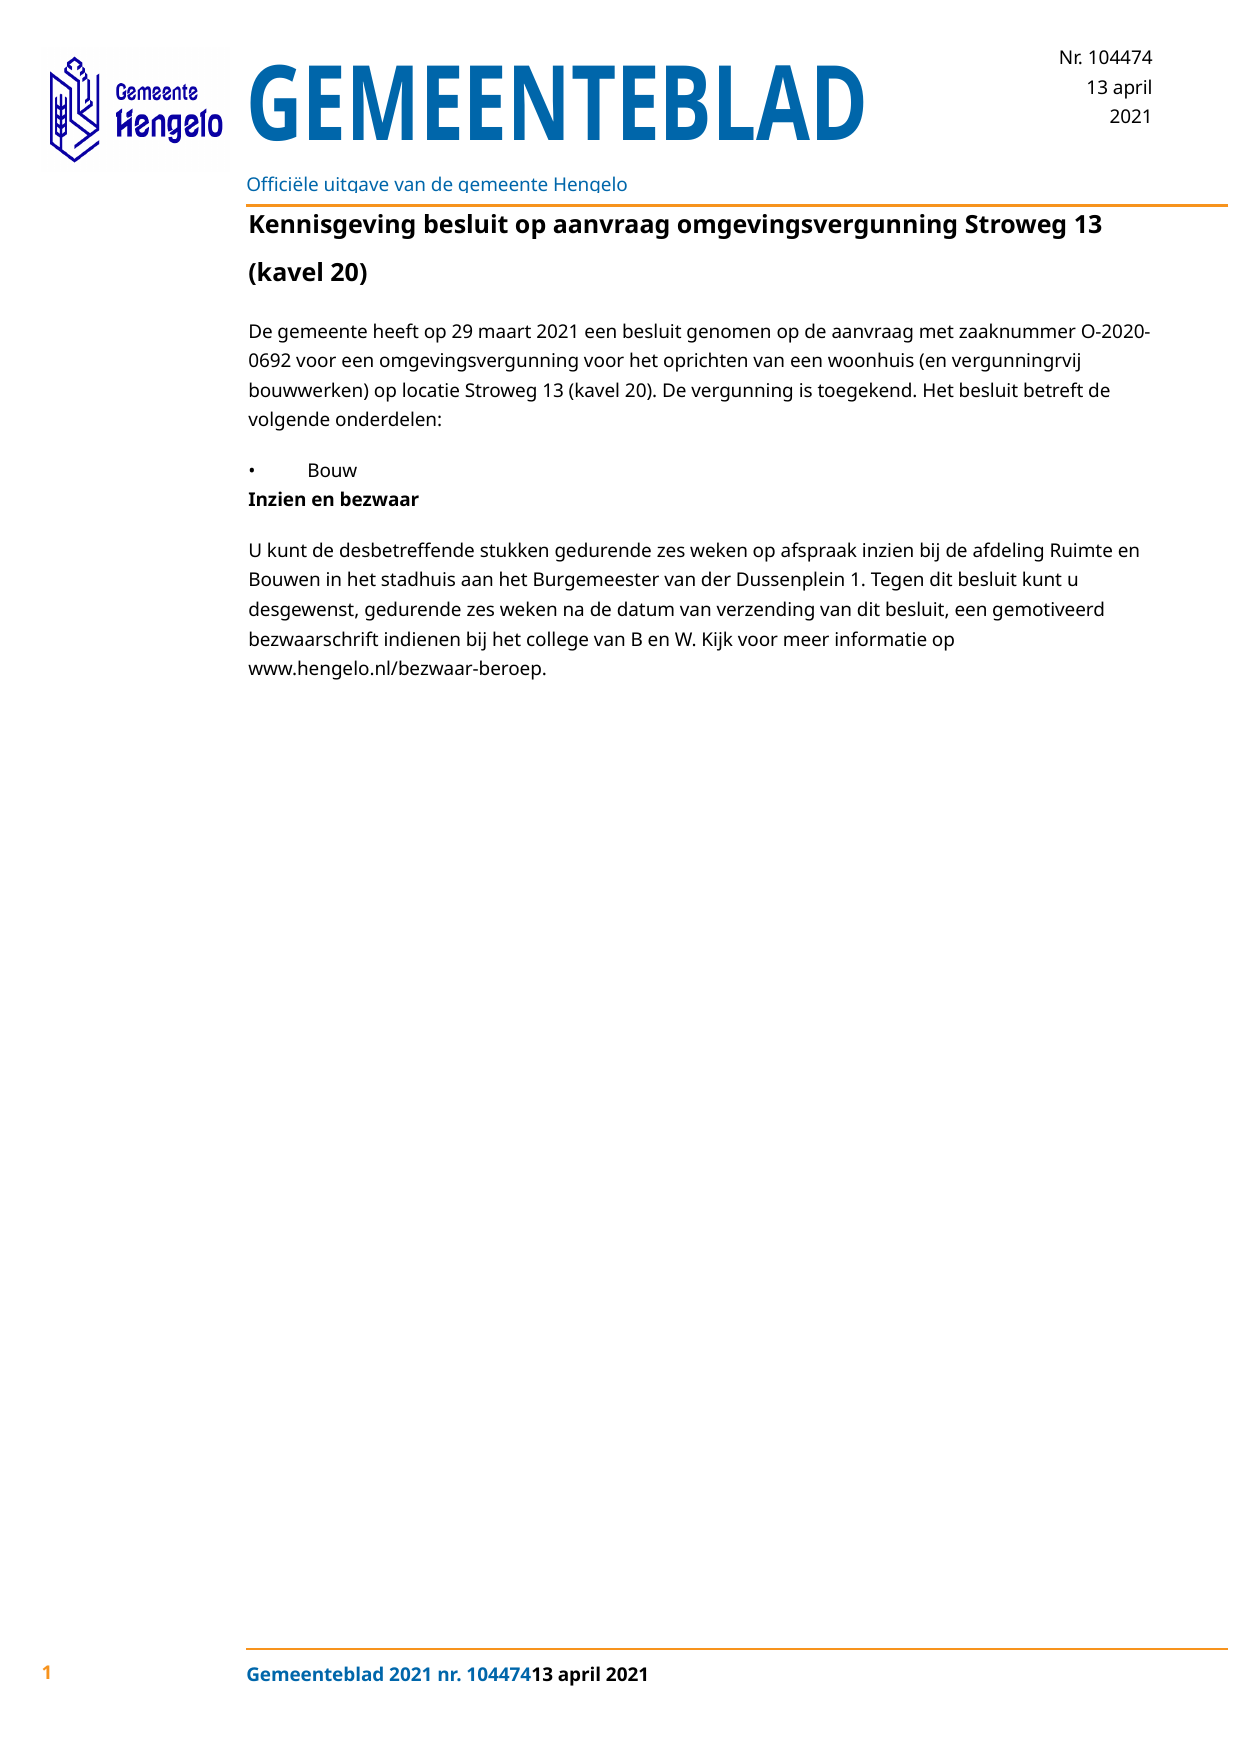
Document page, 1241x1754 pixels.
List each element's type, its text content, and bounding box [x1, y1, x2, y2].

picture [41, 47, 231, 172]
text Inzien en bezwaar [248, 487, 1152, 512]
text Kennisgeving besluit op aanvraag omgevingsvergunning Stroweg 13 (kavel 20) [248, 207, 1152, 288]
list Bouw [248, 457, 1152, 483]
text De gemeente heeft op 29 maart 2021 een besluit genomen op de aanvraag met zaaknummer O-2020-0692 voor een omgevingsvergunning voor het oprichten van een woonhuis (en vergunningrvij bouwwerken) op locatie Stroweg 13 (kavel 20). De vergunning is toegekend. Het besluit betreft de volgende onderdelen: [248, 318, 1152, 432]
text U kunt de desbetreffende stukken gedurende zes weken op afspraak inzien bij de afdeling Ruimte en Bouwen in het stadhuis aan het Burgemeester van der Dussenplein 1. Tegen dit besluit kunt u desgewenst, gedurende zes weken na de datum van verzending van dit besluit, een gemotiveerd bezwaarschrift indienen bij het college van B en W. Kijk voor meer informatie op www.hengelo.nl/bezwaar-beroep. [248, 537, 1152, 681]
